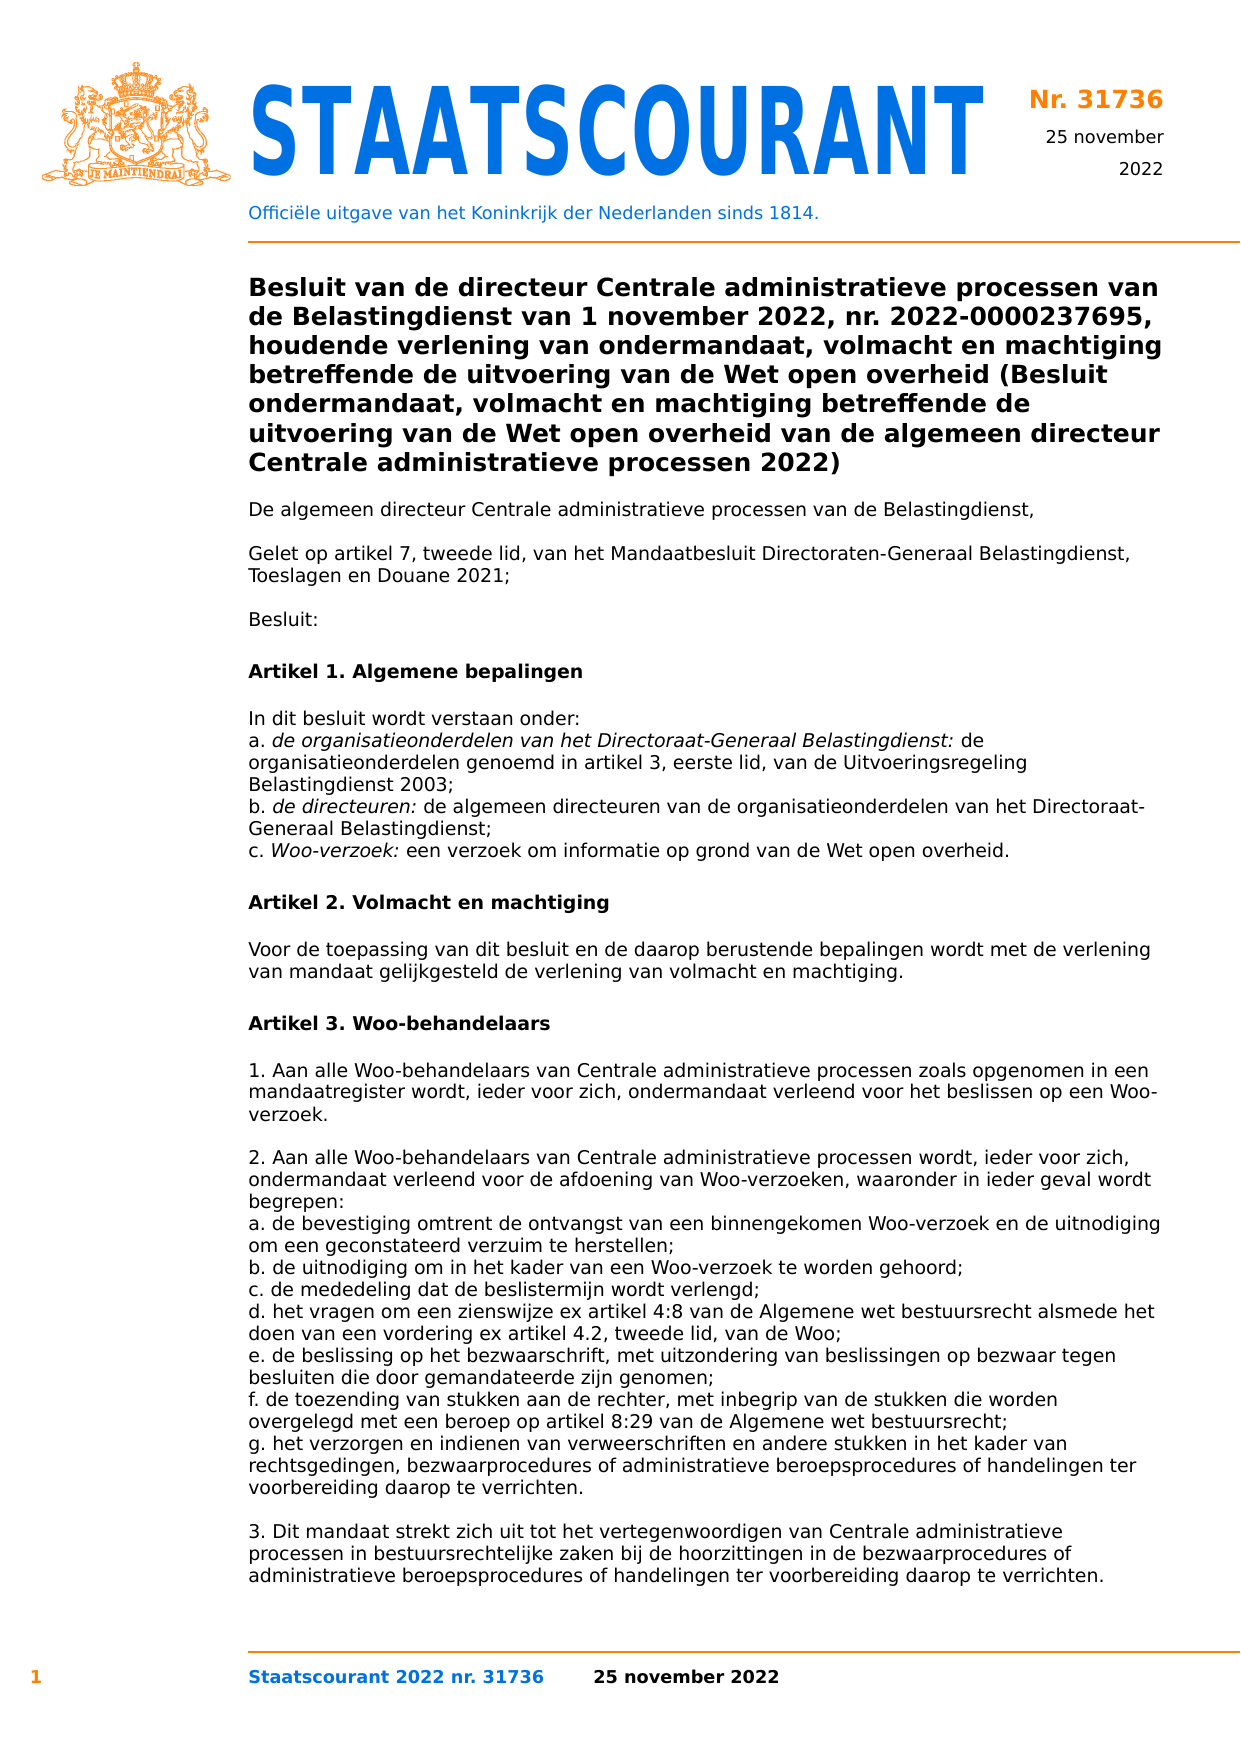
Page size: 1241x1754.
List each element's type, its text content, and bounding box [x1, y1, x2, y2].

text In dit besluit wordt verstaan onder: [248, 708, 1163, 730]
text Gelet op artikel 7, tweede lid, van het Mandaatbesluit Directoraten-Generaal Belastingdienst, Toeslagen en Douane 2021; [248, 543, 1163, 587]
table_cell Officiële uitgave van het Koninkrijk der Nederlanden sinds 1814. [248, 203, 1240, 241]
subtitle Artikel 3. Woo-behandelaars [248, 1012, 1163, 1034]
subtitle Artikel 2. Volmacht en machtiging [248, 892, 1163, 913]
table_header [25, 62, 248, 241]
text b. de uitnodiging om in het kader van een Woo-verzoek te worden gehoord; [248, 1257, 1163, 1279]
subtitle Besluit van de directeur Centrale administratieve processen van de Belastingdienst van 1 november 2022, nr. 2022-0000237695, houdende verlening van ondermandaat, volmacht en machtiging betreffende de uitvoering van de Wet open overheid (Besluit ondermandaat, volmacht en machtiging betreffende de uitvoering van de Wet open overheid van de algemeen directeur Centrale administratieve processen 2022) [248, 273, 1163, 477]
text De algemeen directeur Centrale administratieve processen van de Belastingdienst, [248, 499, 1163, 521]
text e. de beslissing op het bezwaarschrift, met uitzondering van beslissingen op bezwaar tegen besluiten die door gemandateerde zijn genomen; [248, 1345, 1163, 1389]
text d. het vragen om een zienswijze ex artikel 4:8 van de Algemene wet bestuursrecht alsmede het doen van een vordering ex artikel 4.2, tweede lid, van de Woo; [248, 1301, 1163, 1345]
text f. de toezending van stukken aan de rechter, met inbegrip van de stukken die worden overgelegd met een beroep op artikel 8:29 van de Algemene wet bestuursrecht; [248, 1389, 1163, 1433]
text 3. Dit mandaat strekt zich uit tot het vertegenwoordigen van Centrale administratieve processen in bestuursrechtelijke zaken bij de hoorzittingen in de bezwaarprocedures of administratieve beroepsprocedures of handelingen ter voorbereiding daarop te verrichten. [248, 1521, 1163, 1587]
table_header Nr. 31736 [998, 62, 1240, 121]
subtitle Artikel 1. Algemene bepalingen [248, 661, 1163, 683]
picture [41, 62, 231, 186]
text c. de mededeling dat de beslistermijn wordt verlengd; [248, 1279, 1163, 1301]
table_cell 25 november [998, 121, 1240, 153]
table_cell 2022 [998, 153, 1240, 203]
text 2. Aan alle Woo-behandelaars van Centrale administratieve processen wordt, ieder voor zich, ondermandaat verleend voor de afdoening van Woo-verzoeken, waaronder in ieder geval wordt begrepen: [248, 1147, 1163, 1213]
text Besluit: [248, 609, 1163, 631]
text Voor de toepassing van dit besluit en de daarop berustende bepalingen wordt met de verlening van mandaat gelijkgesteld de verlening van volmacht en machtiging. [248, 938, 1163, 982]
text 1. Aan alle Woo-behandelaars van Centrale administratieve processen zoals opgenomen in een mandaatregister wordt, ieder voor zich, ondermandaat verleend voor het beslissen op een Woo-verzoek. [248, 1059, 1163, 1125]
text g. het verzorgen en indienen van verweerschriften en andere stukken in het kader van rechtsgedingen, bezwaarprocedures of administratieve beroepsprocedures of handelingen ter voorbereiding daarop te verrichten. [248, 1433, 1163, 1499]
text a. de bevestiging omtrent de ontvangst van een binnengekomen Woo-verzoek en de uitnodiging om een geconstateerd verzuim te herstellen; [248, 1213, 1163, 1257]
text b. de directeuren: de algemeen directeuren van de organisatieonderdelen van het Directoraat-Generaal Belastingdienst; [248, 796, 1163, 839]
text a. de organisatieonderdelen van het Directoraat-Generaal Belastingdienst: de organisatieonderdelen genoemd in artikel 3, eerste lid, van de Uitvoeringsregeling Belastingdienst 2003; [248, 730, 1163, 796]
table_header STAATSCOURANT [248, 62, 998, 203]
text c. Woo-verzoek: een verzoek om informatie op grond van de Wet open overheid. [248, 839, 1163, 862]
